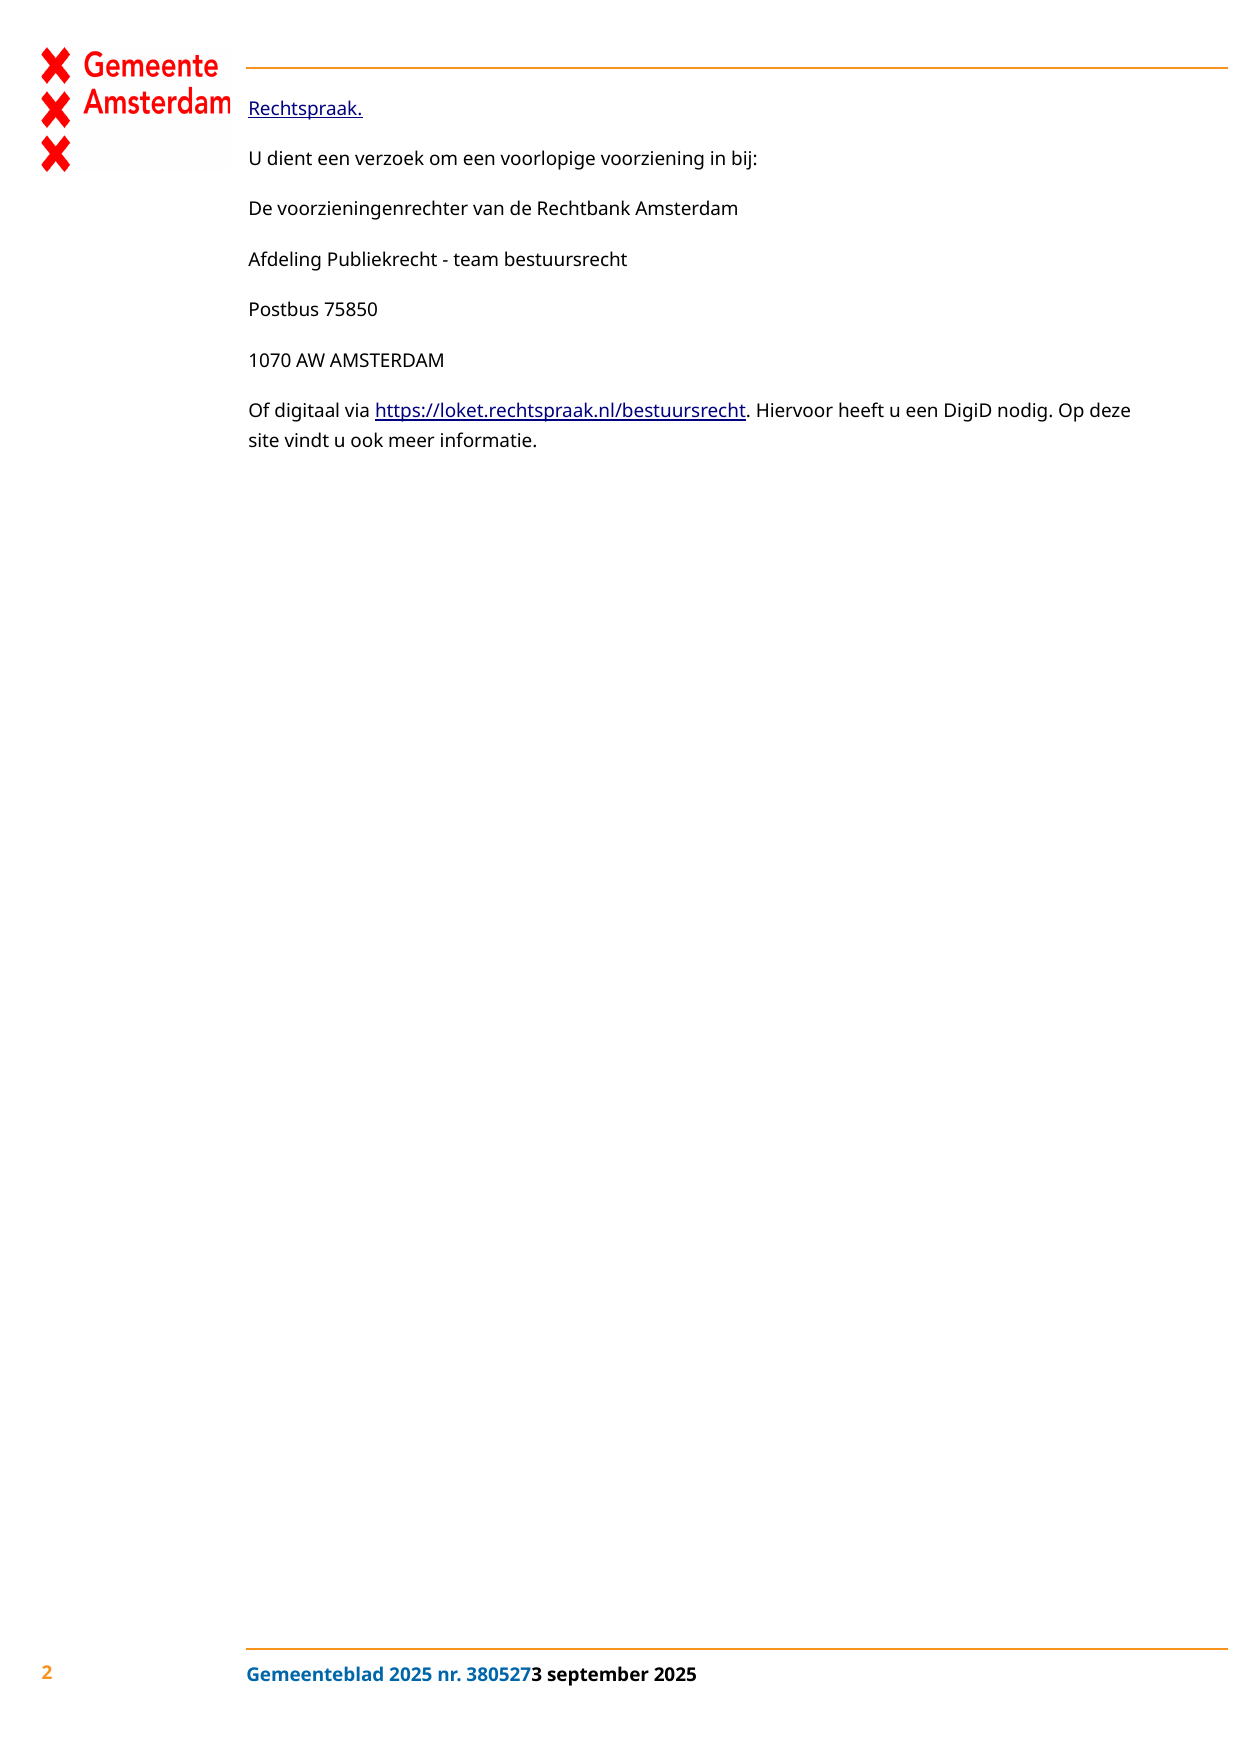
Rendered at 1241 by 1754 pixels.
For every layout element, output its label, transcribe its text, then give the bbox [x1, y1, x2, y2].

text Afdeling Publiekrecht - team bestuursrecht [248, 246, 1152, 272]
text U dient een verzoek om een voorlopige voorziening in bij: [248, 145, 1152, 171]
text Postbus 75850 [248, 296, 1152, 322]
text Rechtspraak. [248, 95, 1152, 121]
picture [41, 47, 231, 172]
text 1070 AW AMSTERDAM [248, 347, 1152, 373]
text De voorzieningenrechter van de Rechtbank Amsterdam [248, 196, 1152, 221]
text Of digitaal via https://loket.rechtspraak.nl/bestuursrecht. Hiervoor heeft u een DigiD nodig. Op deze site vindt u ook meer informatie. [248, 397, 1152, 453]
